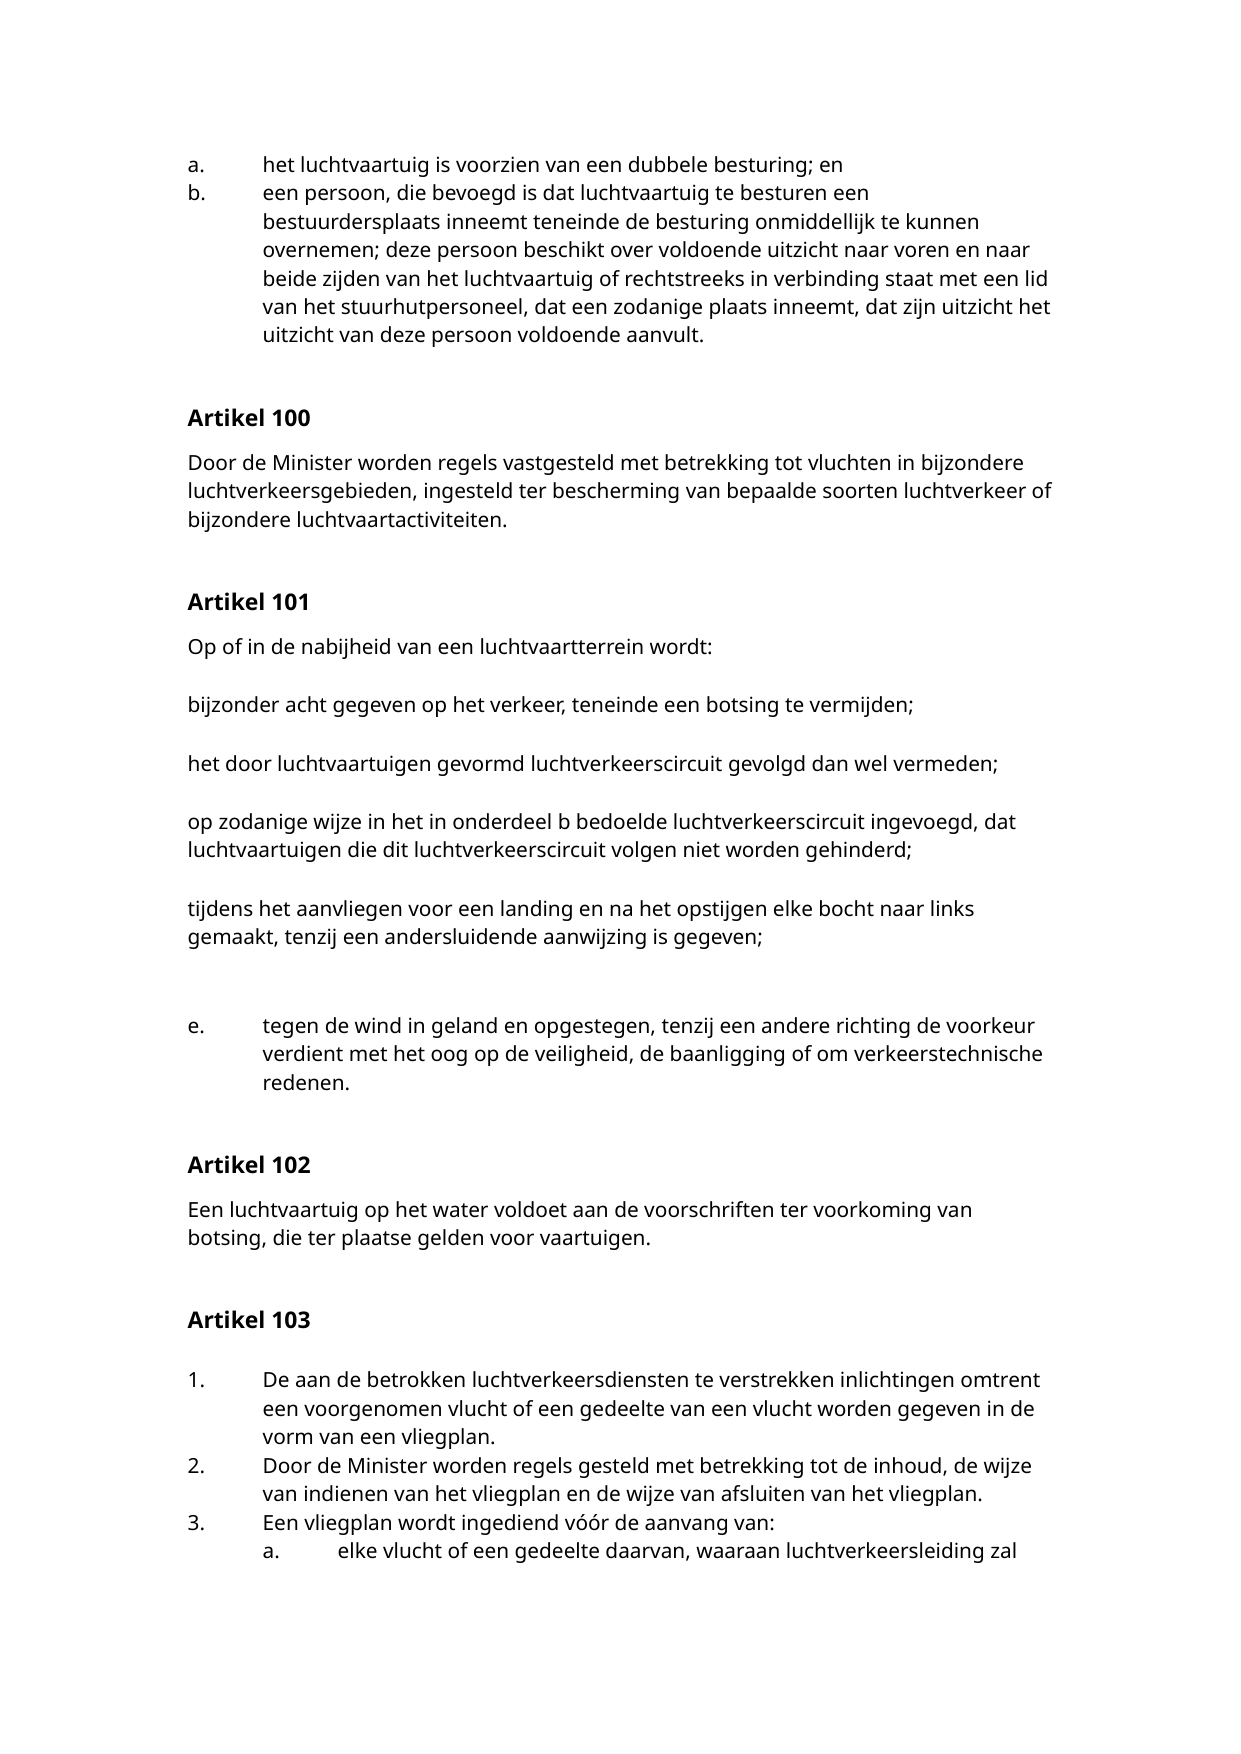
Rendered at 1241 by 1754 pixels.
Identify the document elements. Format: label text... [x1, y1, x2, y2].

text het door luchtvaartuigen gevormd luchtverkeerscircuit gevolgd dan wel vermeden; [187, 749, 1053, 777]
list tegen de wind in geland en opgestegen, tenzij een andere richting de voorkeur verdient met het oog op de veiligheid, de baanligging of om verkeerstechnische redenen. [187, 1011, 1053, 1096]
text op zodanige wijze in het in onderdeel b bedoelde luchtverkeerscircuit ingevoegd, dat luchtvaartuigen die dit luchtverkeerscircuit volgen niet worden gehinderd; [187, 807, 1053, 864]
text Op of in de nabijheid van een luchtvaartterrein wordt: [187, 632, 1053, 660]
text Een luchtvaartuig op het water voldoet aan de voorschriften ter voorkoming van botsing, die ter plaatse gelden voor vaartuigen. [187, 1195, 1053, 1252]
list De aan de betrokken luchtverkeersdiensten te verstrekken inlichtingen omtrent een voorgenomen vlucht of een gedeelte van een vlucht worden gegeven in de vorm van een vliegplan. [187, 1366, 1053, 1451]
subtitle Artikel 100 [187, 402, 1053, 433]
list Door de Minister worden regels gesteld met betrekking tot de inhoud, de wijze van indienen van het vliegplan en de wijze van afsluiten van het vliegplan. [187, 1451, 1053, 1508]
text Door de Minister worden regels vastgesteld met betrekking tot vluchten in bijzondere luchtverkeersgebieden, ingesteld ter bescherming van bepaalde soorten luchtverkeer of bijzondere luchtvaartactiviteiten. [187, 448, 1053, 533]
subtitle Artikel 103 [187, 1304, 1053, 1336]
list het luchtvaartuig is voorzien van een dubbele besturing; en [187, 150, 1053, 178]
list elke vlucht of een gedeelte daarvan, waaraan luchtverkeersleiding zal [262, 1536, 1053, 1565]
list een persoon, die bevoegd is dat luchtvaartuig te besturen een bestuurdersplaats inneemt teneinde de besturing onmiddellijk te kunnen overnemen; deze persoon beschikt over voldoende uitzicht naar voren en naar beide zijden van het luchtvaartuig of rechtstreeks in verbinding staat met een lid van het stuurhutpersoneel, dat een zodanige plaats inneemt, dat zijn uitzicht het uitzicht van deze persoon voldoende aanvult. [187, 178, 1053, 349]
text tijdens het aanvliegen voor een landing en na het opstijgen elke bocht naar links gemaakt, tenzij een andersluidende aanwijzing is gegeven; [187, 894, 1053, 951]
subtitle Artikel 102 [187, 1149, 1053, 1180]
list Een vliegplan wordt ingediend vóór de aanvang van: [187, 1508, 1053, 1536]
text bijzonder acht gegeven op het verkeer, teneinde een botsing te vermijden; [187, 690, 1053, 719]
subtitle Artikel 101 [187, 586, 1053, 617]
